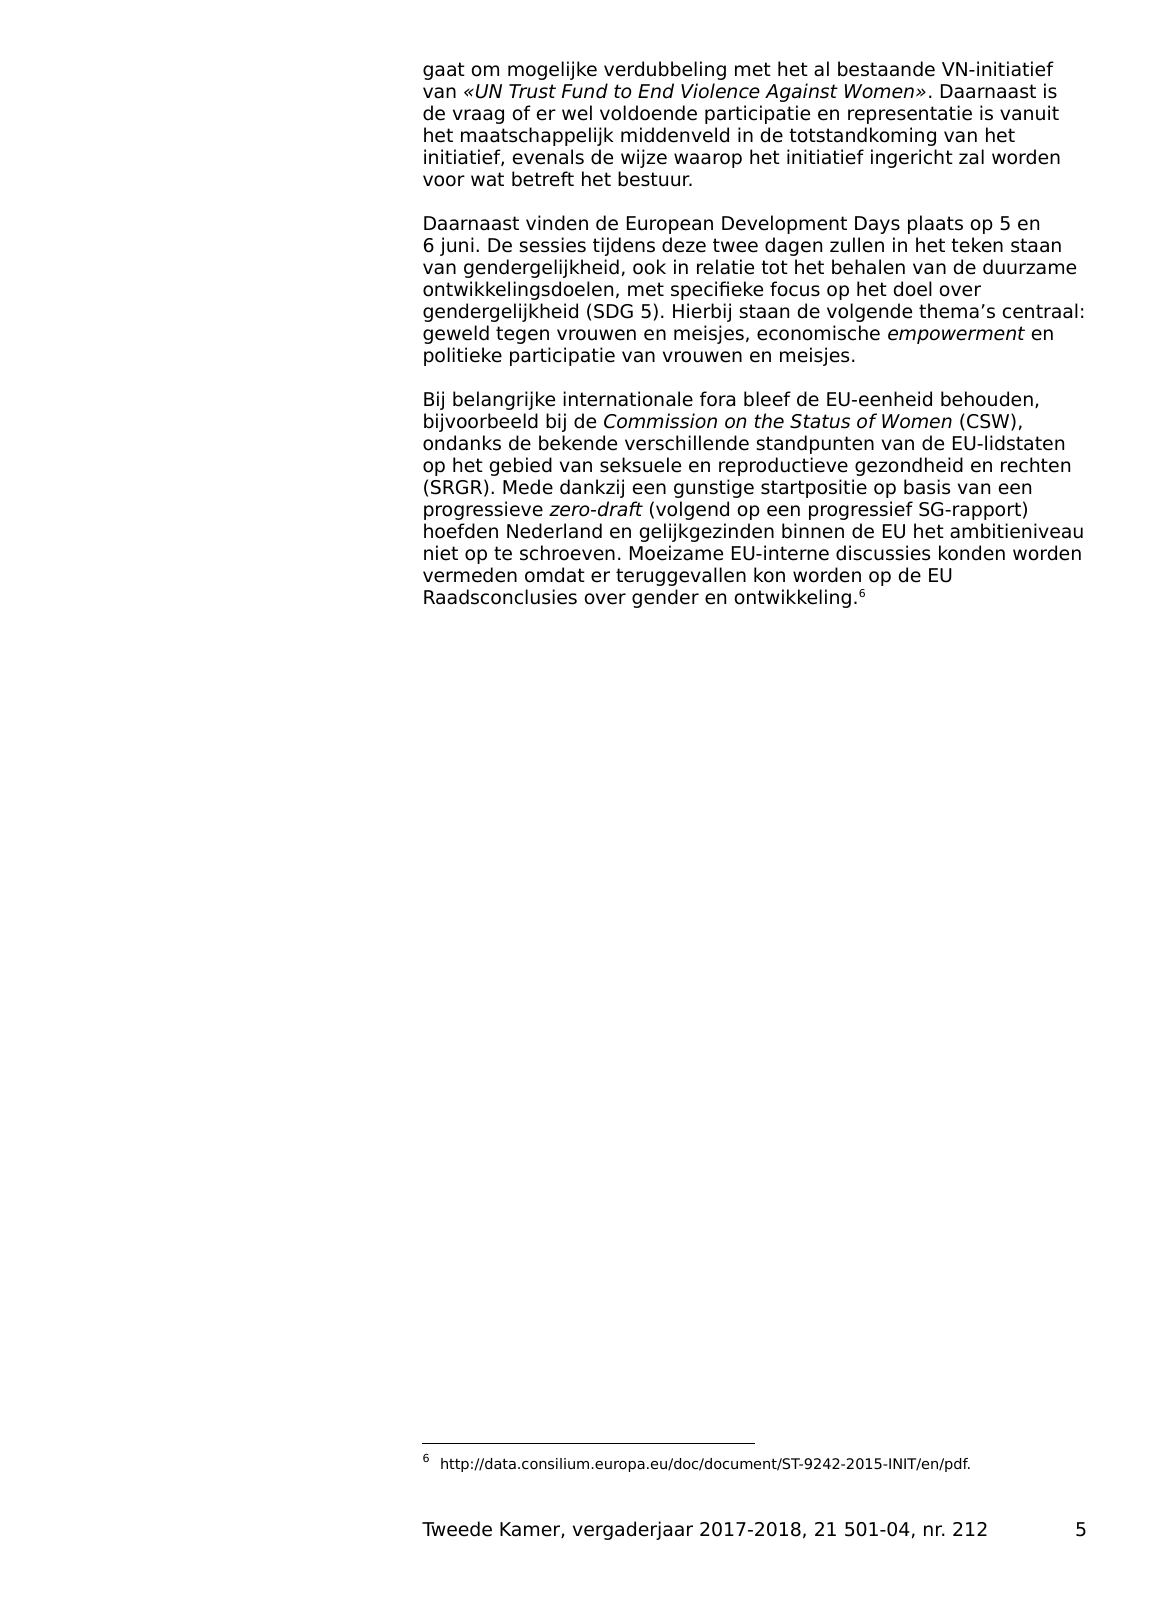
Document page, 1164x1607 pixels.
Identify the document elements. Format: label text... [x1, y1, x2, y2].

text Bij belangrijke internationale fora bleef de EU-eenheid behouden, bijvoorbeeld bij de Commission on the Status of Women (CSW), ondanks de bekende verschillende standpunten van de EU-lidstaten op het gebied van seksuele en reproductieve gezondheid en rechten (SRGR). Mede dankzij een gunstige startpositie op basis van een progressieve zero-draft (volgend op een progressief SG-rapport) hoefden Nederland en gelijkgezinden binnen de EU het ambitieniveau niet op te schroeven. Moeizame EU-interne discussies konden worden vermeden omdat er teruggevallen kon worden op de EU Raadsconclusies over gender en ontwikkeling. [422, 389, 1087, 609]
text gaat om mogelijke verdubbeling met het al bestaande VN-initiatief van «UN Trust Fund to End Violence Against Women». Daarnaast is de vraag of er wel voldoende participatie en representatie is vanuit het maatschappelijk middenveld in de totstandkoming van het initiatief, evenals de wijze waarop het initiatief ingericht zal worden voor wat betreft het bestuur. [422, 59, 1087, 191]
text Daarnaast vinden de European Development Days plaats op 5 en 6 juni. De sessies tijdens deze twee dagen zullen in het teken staan van gendergelijkheid, ook in relatie tot het behalen van de duurzame ontwikkelingsdoelen, met specifieke focus op het doel over gendergelijkheid (SDG 5). Hierbij staan de volgende thema’s centraal: geweld tegen vrouwen en meisjes, economische empowerment en politieke participatie van vrouwen en meisjes. [422, 213, 1087, 367]
text http://data.consilium.europa.eu/doc/document/ST-9242-2015-INIT/en/pdf. [422, 1452, 1087, 1474]
